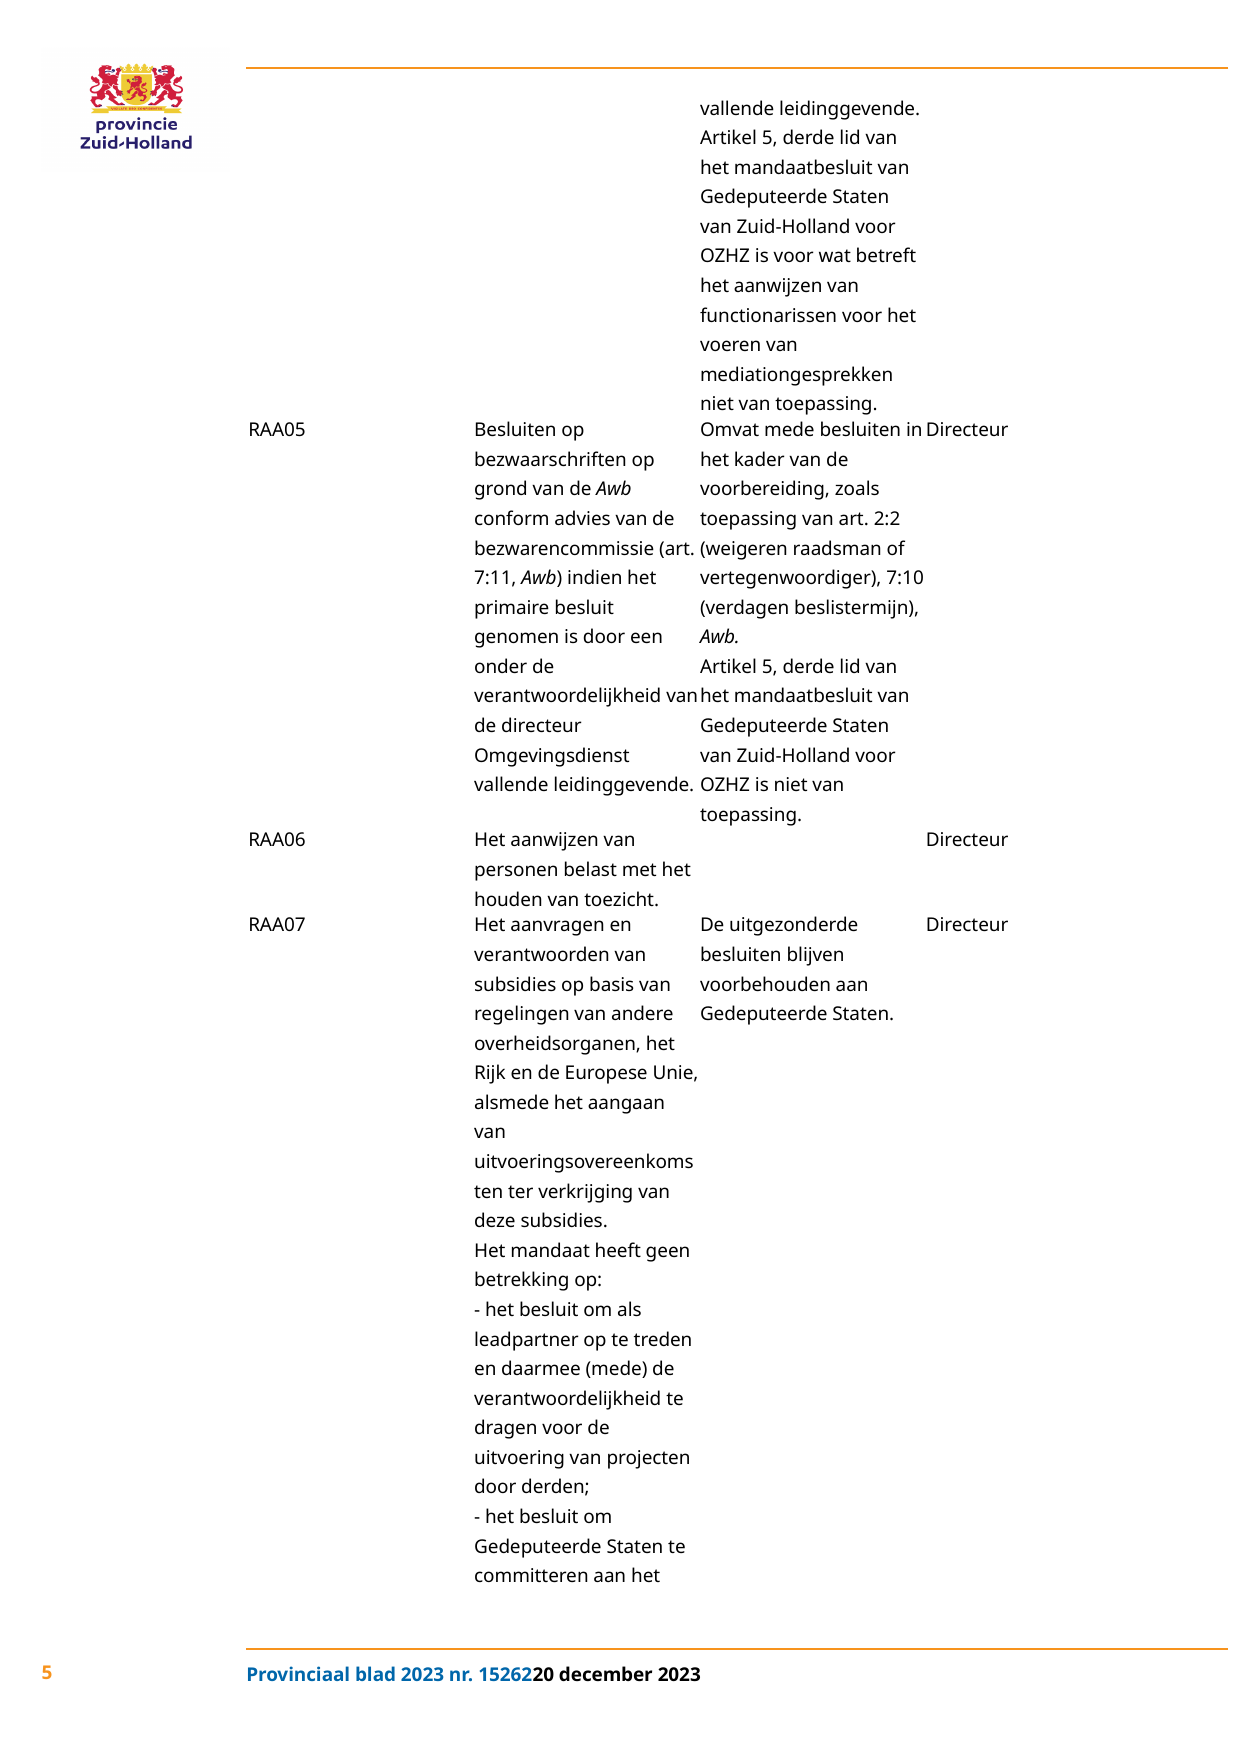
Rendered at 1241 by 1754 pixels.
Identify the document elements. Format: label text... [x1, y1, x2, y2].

table_cell Omvat mede besluiten in het kader van de voorbereiding, zoals toepassing van art. 2:2 (weigeren raadsman of vertegenwoordiger), 7:10 (verdagen beslistermijn), Awb. Artikel 5, derde lid van het mandaatbesluit van Gedeputeerde Staten van Zuid-Holland voor OZHZ is niet van toepassing. [700, 416, 926, 827]
table_cell Directeur [926, 416, 1152, 827]
table_cell [474, 95, 700, 416]
table_cell Directeur [926, 827, 1152, 912]
table_cell Het aanwijzen van personen belast met het houden van toezicht. [474, 827, 700, 912]
table_cell Het aanvragen en verantwoorden van subsidies op basis van regelingen van andere overheidsorganen, het Rijk en de Europese Unie, alsmede het aangaan van uitvoeringsovereenkomsten ter verkrijging van deze subsidies. Het mandaat heeft geen betrekking op: - het besluit om als leadpartner op te treden en daarmee (mede) de verantwoordelijkheid te dragen voor de uitvoering van projecten door derden; - het besluit om Gedeputeerde Staten te committeren aan het [474, 912, 700, 1588]
table_cell RAA07 [248, 912, 474, 1588]
table_cell Besluiten op bezwaarschriften op grond van de Awb conform advies van de bezwarencommissie (art. 7:11, Awb) indien het primaire besluit genomen is door een onder de verantwoordelijkheid van de directeur Omgevingsdienst vallende leidinggevende. [474, 416, 700, 827]
table_cell RAA06 [248, 827, 474, 912]
table_cell Directeur [926, 912, 1152, 1588]
table_cell [700, 827, 926, 912]
table_cell [926, 95, 1152, 416]
table_cell vallende leidinggevende. Artikel 5, derde lid van het mandaatbesluit van Gedeputeerde Staten van Zuid-Holland voor OZHZ is voor wat betreft het aanwijzen van functionarissen voor het voeren van mediationgesprekken niet van toepassing. [700, 95, 926, 416]
table_cell RAA05 [248, 416, 474, 827]
table_cell [248, 95, 474, 416]
picture [41, 47, 231, 172]
table_cell De uitgezonderde besluiten blijven voorbehouden aan Gedeputeerde Staten. [700, 912, 926, 1588]
